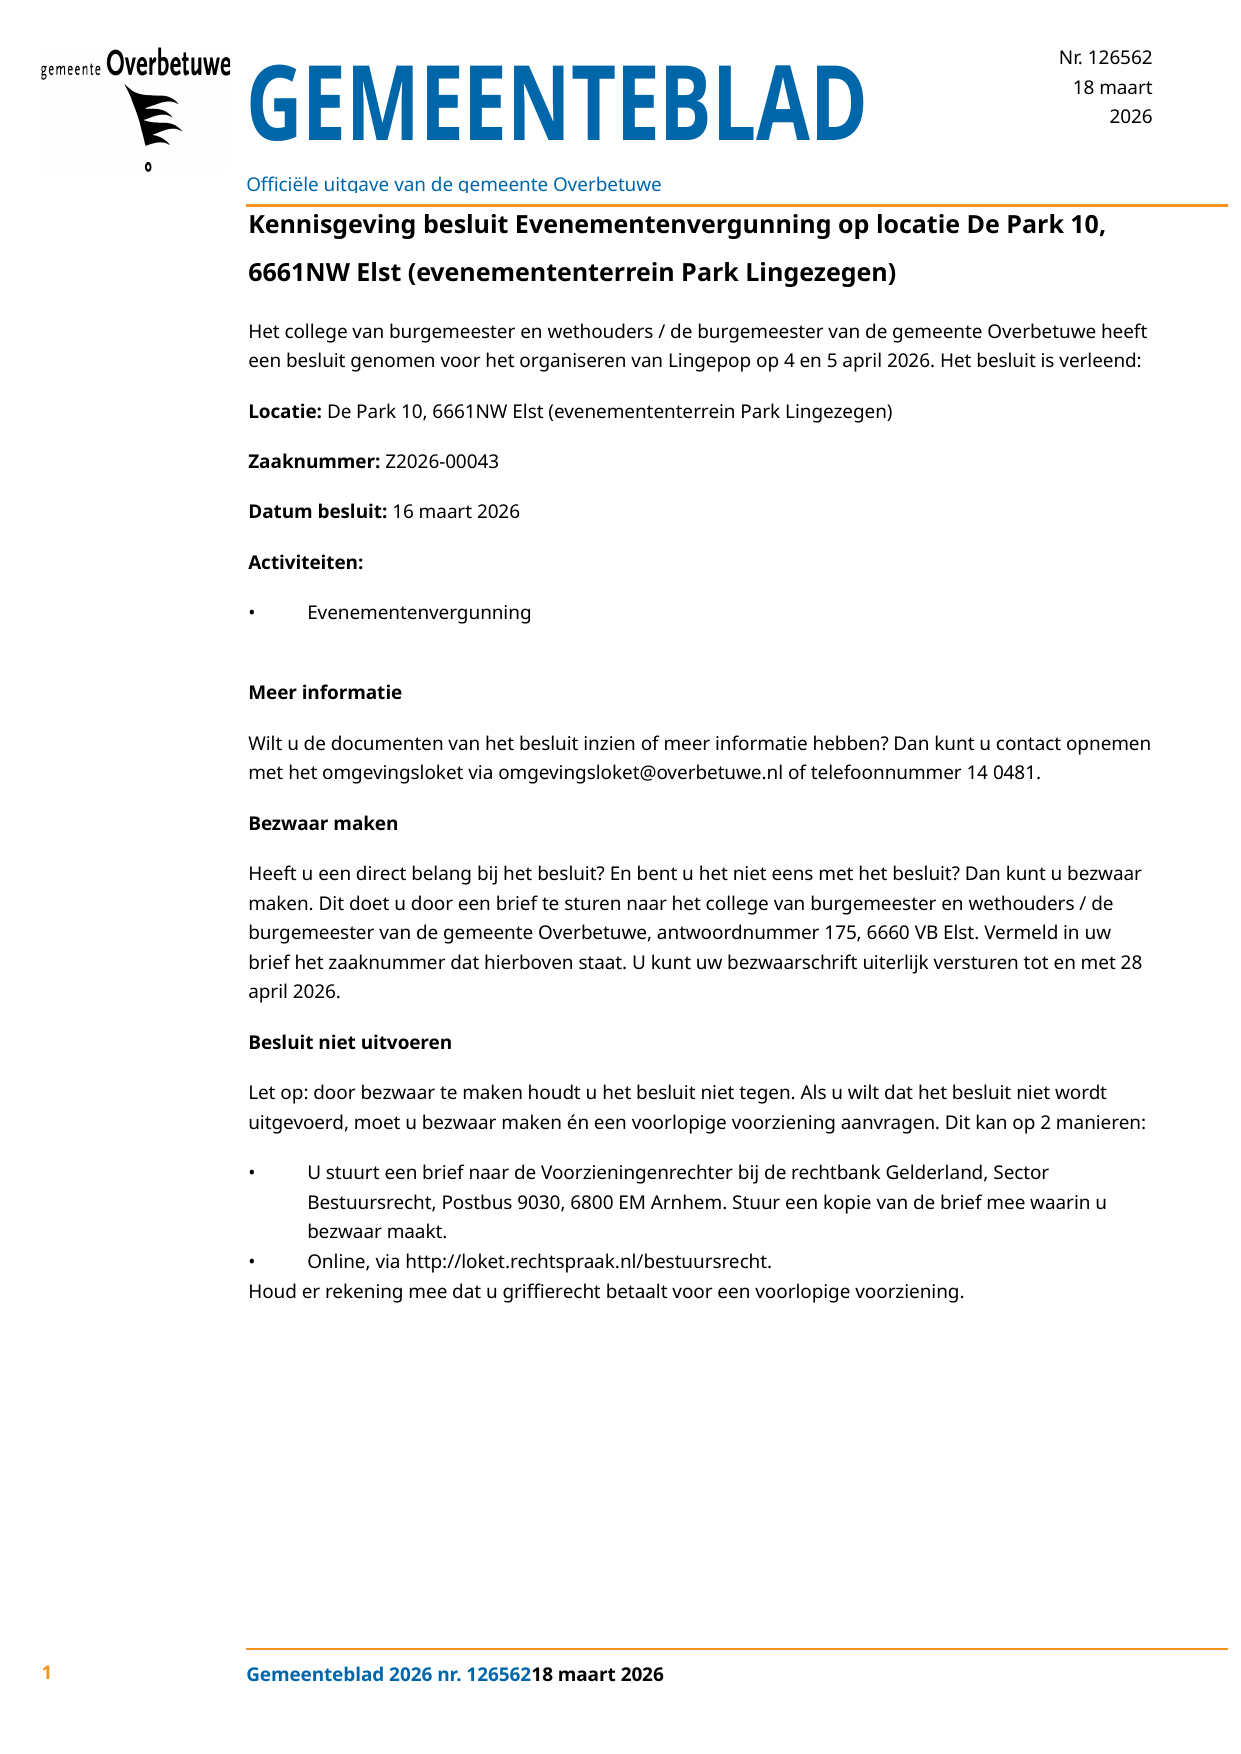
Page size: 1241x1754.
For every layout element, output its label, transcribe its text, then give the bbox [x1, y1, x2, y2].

text Heeft u een direct belang bij het besluit? En bent u het niet eens met het besluit? Dan kunt u bezwaar maken. Dit doet u door een brief te sturen naar het college van burgemeester en wethouders / de burgemeester van de gemeente Overbetuwe, antwoordnummer 175, 6660 VB Elst. Vermeld in uw brief het zaaknummer dat hierboven staat. U kunt uw bezwaarschrift uiterlijk versturen tot en met 28 april 2026. [248, 860, 1152, 1004]
text Meer informatie [248, 679, 1152, 705]
text Het college van burgemeester en wethouders / de burgemeester van de gemeente Overbetuwe heeft een besluit genomen voor het organiseren van Lingepop op 4 en 5 april 2026. Het besluit is verleend: [248, 318, 1152, 373]
picture [41, 47, 231, 172]
list U stuurt een brief naar de Voorzieningenrechter bij de rechtbank Gelderland, Sector Bestuursrecht, Postbus 9030, 6800 EM Arnhem. Stuur een kopie van de brief mee waarin u bezwaar maakt. [248, 1159, 1152, 1244]
text Zaaknummer: Z2026-00043 [248, 448, 1152, 474]
text Let op: door bezwaar te maken houdt u het besluit niet tegen. Als u wilt dat het besluit niet wordt uitgevoerd, moet u bezwaar maken én een voorlopige voorziening aanvragen. Dit kan op 2 manieren: [248, 1079, 1152, 1135]
text Activiteiten: [248, 549, 1152, 575]
list Evenementenvergunning [248, 599, 1152, 625]
text Datum besluit: 16 maart 2026 [248, 499, 1152, 524]
text Wilt u de documenten van het besluit inzien of meer informatie hebben? Dan kunt u contact opnemen met het omgevingsloket via omgevingsloket@overbetuwe.nl of telefoonnummer 14 0481. [248, 730, 1152, 785]
text Bezwaar maken [248, 810, 1152, 836]
text Kennisgeving besluit Evenementenvergunning op locatie De Park 10, 6661NW Elst (evenemententerrein Park Lingezegen) [248, 207, 1152, 288]
text Besluit niet uitvoeren [248, 1029, 1152, 1055]
text Houd er rekening mee dat u griffierecht betaalt voor een voorlopige voorziening. [248, 1278, 1152, 1304]
text Locatie: De Park 10, 6661NW Elst (evenemententerrein Park Lingezegen) [248, 398, 1152, 424]
list Online, via http://loket.rechtspraak.nl/bestuursrecht. [248, 1248, 1152, 1274]
